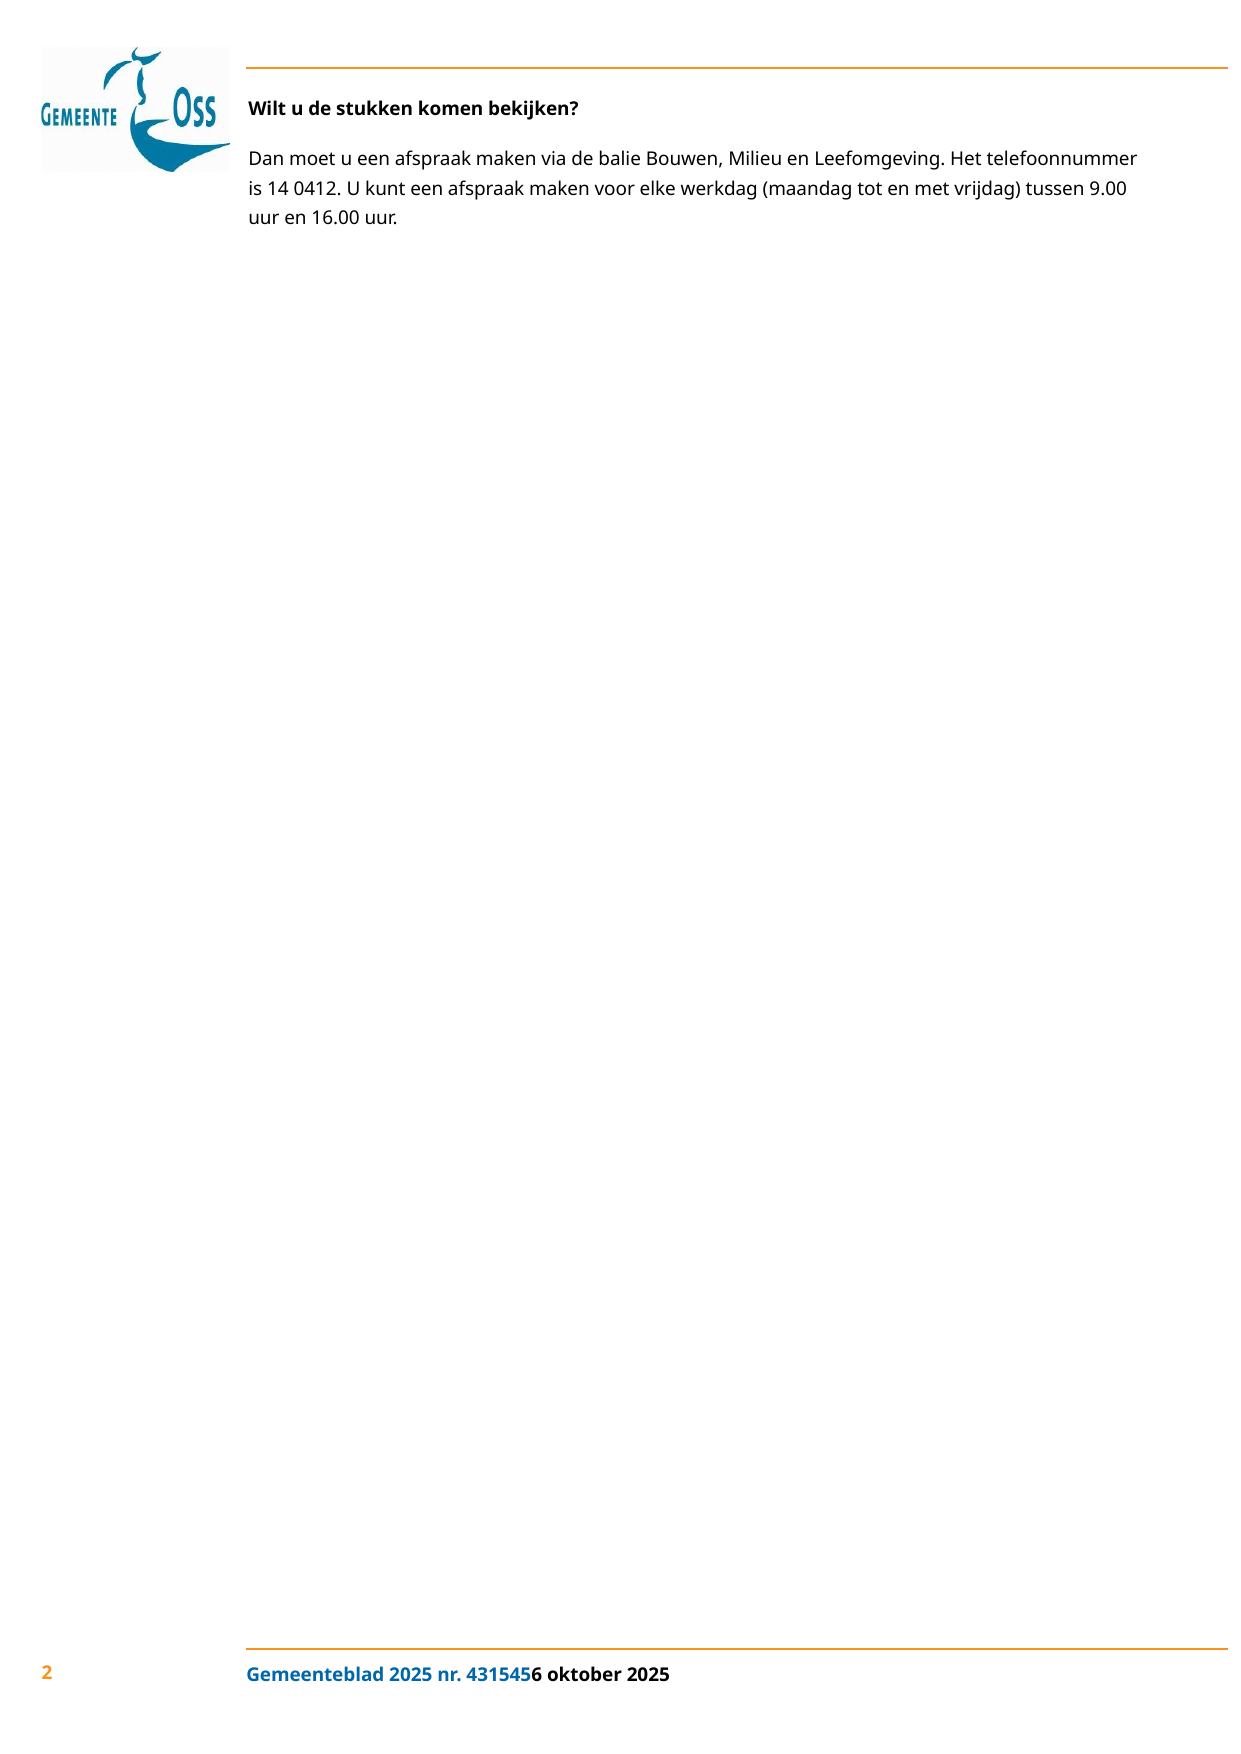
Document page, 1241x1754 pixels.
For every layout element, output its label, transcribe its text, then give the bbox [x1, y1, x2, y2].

picture [41, 47, 231, 172]
text Wilt u de stukken komen bekijken? [248, 95, 1152, 121]
text Dan moet u een afspraak maken via de balie Bouwen, Milieu en Leefomgeving. Het telefoonnummer is 14 0412. U kunt een afspraak maken voor elke werkdag (maandag tot en met vrijdag) tussen 9.00 uur en 16.00 uur. [248, 145, 1152, 230]
